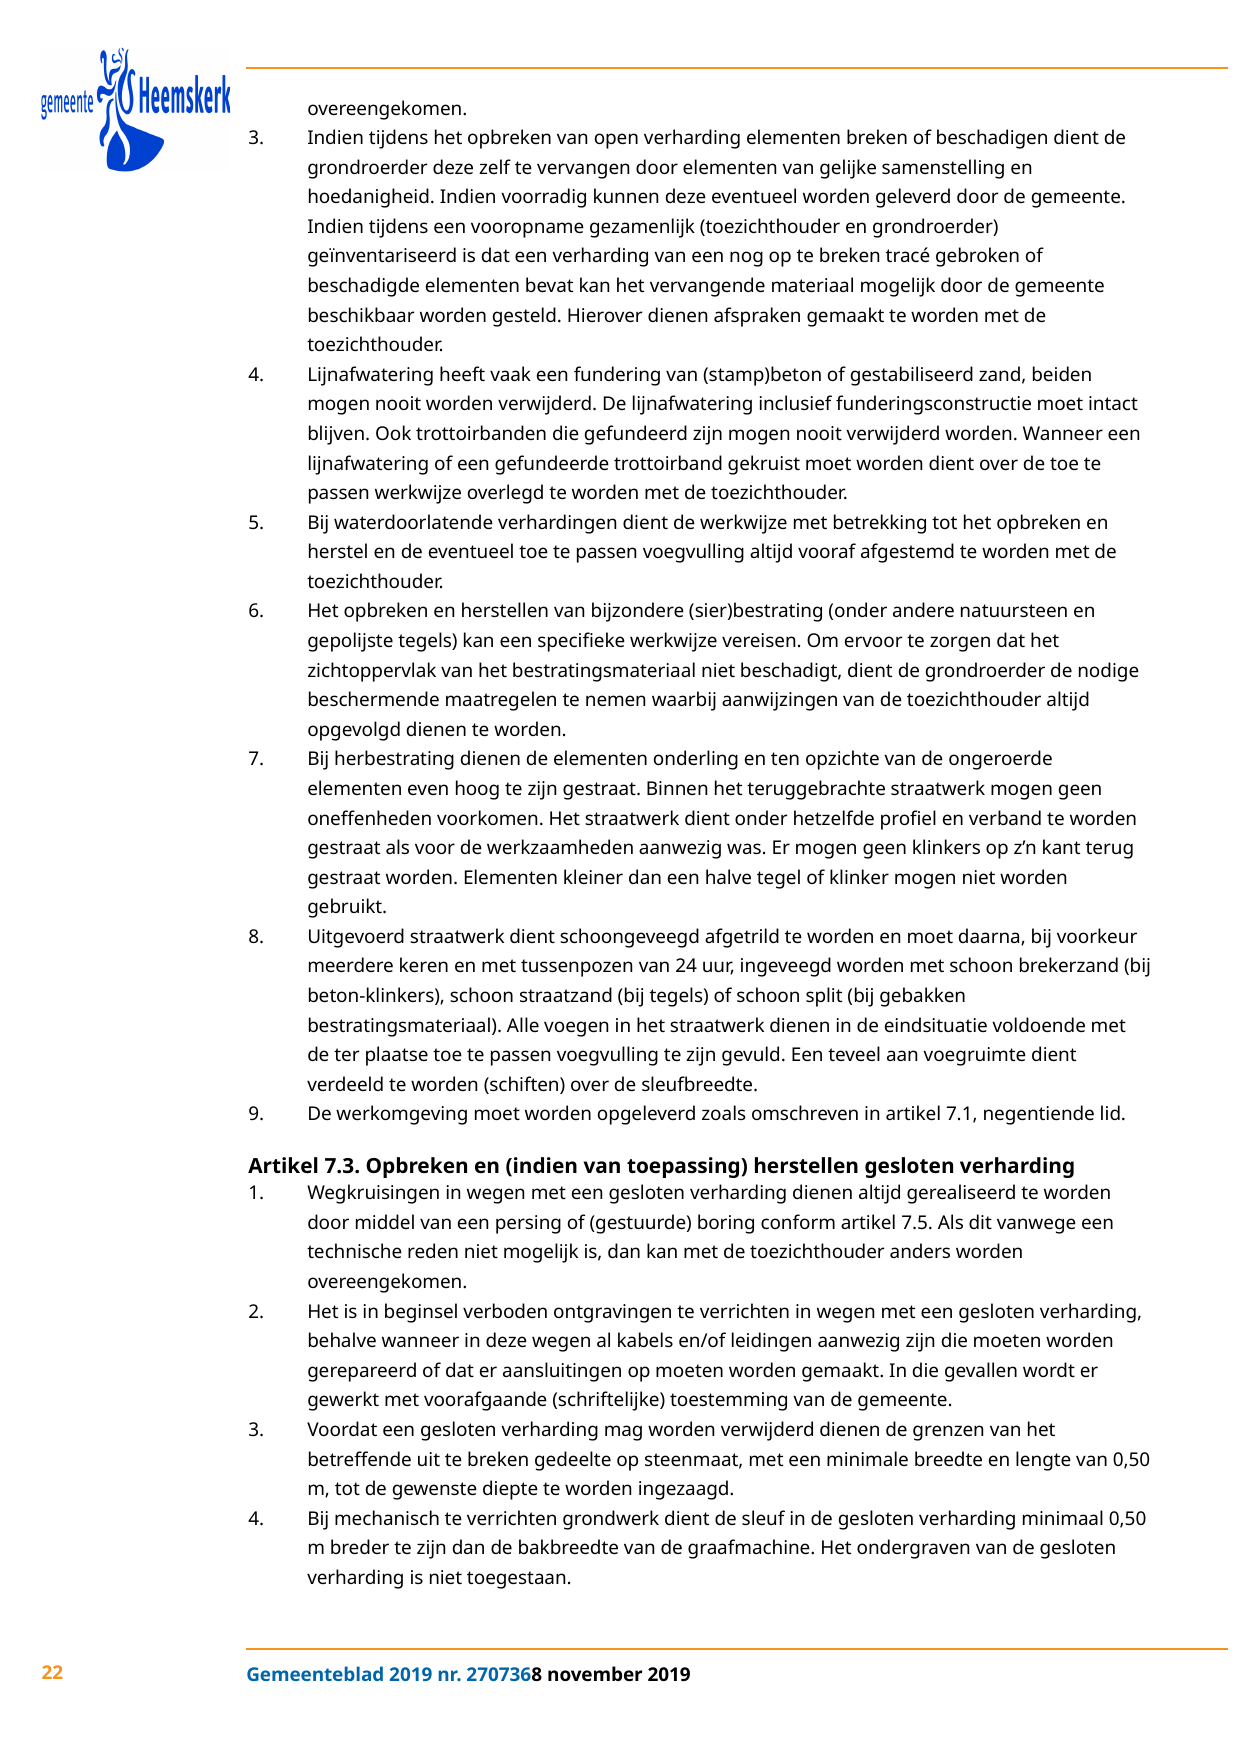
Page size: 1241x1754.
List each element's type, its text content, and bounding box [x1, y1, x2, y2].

list Wegkruisingen in wegen met een gesloten verharding dienen altijd gerealiseerd te worden door middel van een persing of (gestuurde) boring conform artikel 7.5. Als dit vanwege een technische reden niet mogelijk is, dan kan met de toezichthouder anders worden overeengekomen. [248, 1179, 1152, 1294]
picture [41, 47, 231, 172]
list De werkomgeving moet worden opgeleverd zoals omschreven in artikel 7.1, negentiende lid. [248, 1101, 1152, 1126]
list Het is in beginsel verboden ontgravingen te verrichten in wegen met een gesloten verharding, behalve wanneer in deze wegen al kabels en/of leidingen aanwezig zijn die moeten worden gerepareerd of dat er aansluitingen op moeten worden gemaakt. In die gevallen wordt er gewerkt met voorafgaande (schriftelijke) toestemming van de gemeente. [248, 1298, 1152, 1412]
list Lijnafwatering heeft vaak een fundering van (stamp)beton of gestabiliseerd zand, beiden mogen nooit worden verwijderd. De lijnafwatering inclusief funderingsconstructie moet intact blijven. Ook trottoirbanden die gefundeerd zijn mogen nooit verwijderd worden. Wanneer een lijnafwatering of een gefundeerde trottoirband gekruist moet worden dient over de toe te passen werkwijze overlegd te worden met de toezichthouder. [248, 361, 1152, 505]
list Bij herbestrating dienen de elementen onderling en ten opzichte van de ongeroerde elementen even hoog te zijn gestraat. Binnen het teruggebrachte straatwerk mogen geen oneffenheden voorkomen. Het straatwerk dient onder hetzelfde profiel en verband te worden gestraat als voor de werkzaamheden aanwezig was. Er mogen geen klinkers op z’n kant terug gestraat worden. Elementen kleiner dan een halve tegel of klinker mogen niet worden gebruikt. [248, 746, 1152, 919]
list Bij mechanisch te verrichten grondwerk dient de sleuf in de gesloten verharding minimaal 0,50 m breder te zijn dan de bakbreedte van de graafmachine. Het ondergraven van de gesloten verharding is niet toegestaan. [248, 1505, 1152, 1590]
list Voordat een gesloten verharding mag worden verwijderd dienen de grenzen van het betreffende uit te breken gedeelte op steenmaat, met een minimale breedte en lengte van 0,50 m, tot de gewenste diepte te worden ingezaagd. [248, 1416, 1152, 1501]
text Artikel 7.3. Opbreken en (indien van toepassing) herstellen gesloten verharding [248, 1151, 1152, 1179]
list Uitgevoerd straatwerk dient schoongeveegd afgetrild te worden en moet daarna, bij voorkeur meerdere keren en met tussenpozen van 24 uur, ingeveegd worden met schoon brekerzand (bij beton-klinkers), schoon straatzand (bij tegels) of schoon split (bij gebakken bestratingsmateriaal). Alle voegen in het straatwerk dienen in de eindsituatie voldoende met de ter plaatse toe te passen voegvulling te zijn gevuld. Een teveel aan voegruimte dient verdeeld te worden (schiften) over de sleufbreedte. [248, 923, 1152, 1097]
list overeengekomen. [248, 95, 1152, 121]
list Bij waterdoorlatende verhardingen dient de werkwijze met betrekking tot het opbreken en herstel en de eventueel toe te passen voegvulling altijd vooraf afgestemd te worden met de toezichthouder. [248, 509, 1152, 594]
list Indien tijdens het opbreken van open verharding elementen breken of beschadigen dient de grondroerder deze zelf te vervangen door elementen van gelijke samenstelling en hoedanigheid. Indien voorradig kunnen deze eventueel worden geleverd door de gemeente. Indien tijdens een vooropname gezamenlijk (toezichthouder en grondroerder) geïnventariseerd is dat een verharding van een nog op te breken tracé gebroken of beschadigde elementen bevat kan het vervangende materiaal mogelijk door de gemeente beschikbaar worden gesteld. Hierover dienen afspraken gemaakt te worden met de toezichthouder. [248, 124, 1152, 357]
list Het opbreken en herstellen van bijzondere (sier)bestrating (onder andere natuursteen en gepolijste tegels) kan een specifieke werkwijze vereisen. Om ervoor te zorgen dat het zichtoppervlak van het bestratingsmateriaal niet beschadigt, dient de grondroerder de nodige beschermende maatregelen te nemen waarbij aanwijzingen van de toezichthouder altijd opgevolgd dienen te worden. [248, 598, 1152, 742]
